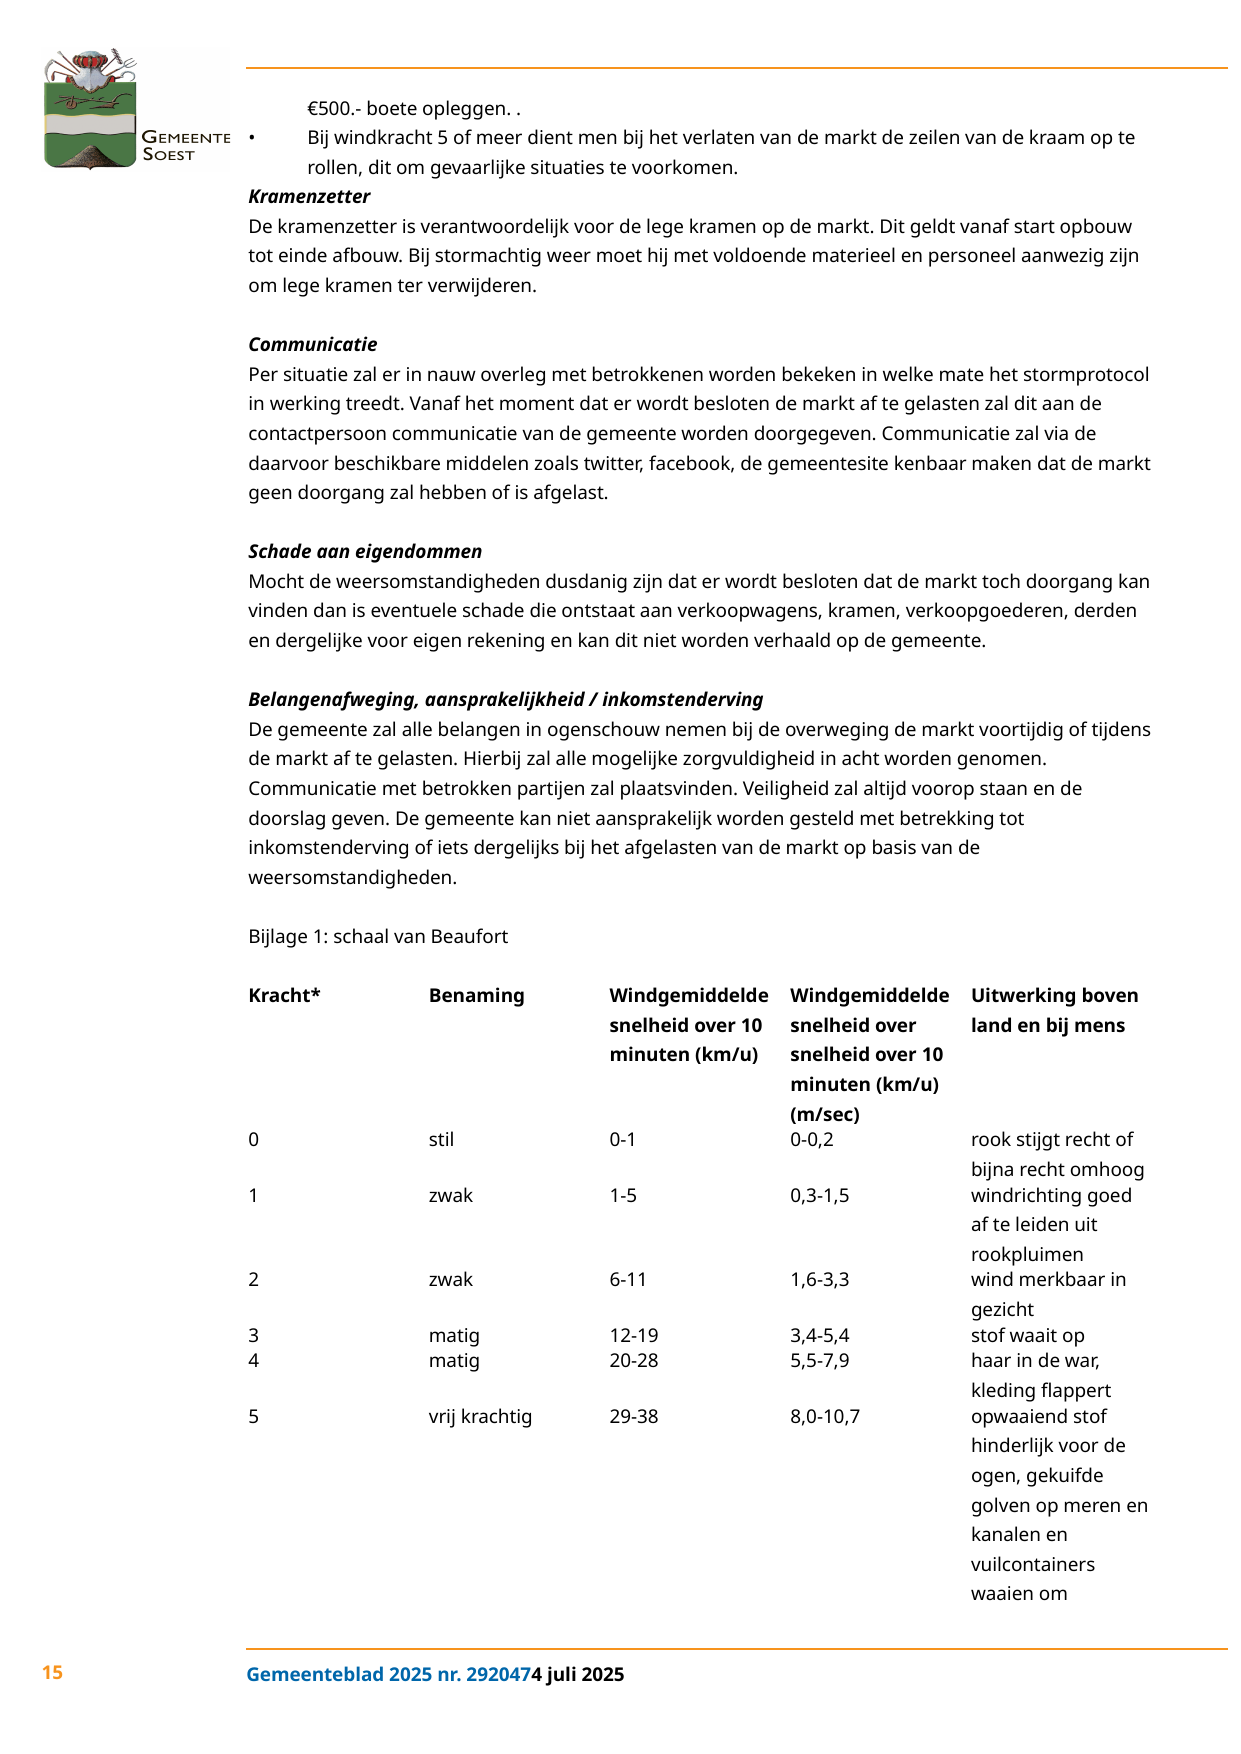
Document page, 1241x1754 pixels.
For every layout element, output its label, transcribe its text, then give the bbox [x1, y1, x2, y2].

table_cell 2 [248, 1267, 429, 1322]
table_cell opwaaiend stof hinderlijk voor de ogen, gekuifde golven op meren en kanalen en vuilcontainers waaien om [971, 1403, 1152, 1606]
text De gemeente zal alle belangen in ogenschouw nemen bij de overweging de markt voortijdig of tijdens de markt af te gelasten. Hierbij zal alle mogelijke zorgvuldigheid in acht worden genomen. Communicatie met betrokken partijen zal plaatsvinden. Veiligheid zal altijd voorop staan en de doorslag geven. De gemeente kan niet aansprakelijk worden gesteld met betrekking tot inkomstenderving of iets dergelijks bij het afgelasten van de markt op basis van de weersomstandigheden. [248, 716, 1152, 890]
text Per situatie zal er in nauw overleg met betrokkenen worden bekeken in welke mate het stormprotocol in werking treedt. Vanaf het moment dat er wordt besloten de markt af te gelasten zal dit aan de contactpersoon communicatie van de gemeente worden doorgegeven. Communicatie zal via de daarvoor beschikbare middelen zoals twitter, facebook, de gemeentesite kenbaar maken dat de markt geen doorgang zal hebben of is afgelast. [248, 361, 1152, 505]
table_cell 0,3-1,5 [790, 1182, 971, 1267]
table_cell 8,0-10,7 [790, 1403, 971, 1606]
table_header Kracht* [248, 983, 429, 1126]
table_cell 29-38 [609, 1403, 790, 1606]
table_header Benaming [429, 983, 609, 1126]
text Communicatie [248, 331, 1152, 357]
text De kramenzetter is verantwoordelijk voor de lege kramen op de markt. Dit geldt vanaf start opbouw tot einde afbouw. Bij stormachtig weer moet hij met voldoende materieel en personeel aanwezig zijn om lege kramen ter verwijderen. [248, 213, 1152, 298]
text Kramenzetter [248, 183, 1152, 209]
table_cell vrij krachtig [429, 1403, 609, 1606]
table_cell 5 [248, 1403, 429, 1606]
table_cell 3,4-5,4 [790, 1322, 971, 1348]
list Bij windkracht 5 of meer dient men bij het verlaten van de markt de zeilen van de kraam op te rollen, dit om gevaarlijke situaties te voorkomen. [248, 124, 1152, 180]
table_cell wind merkbaar in gezicht [971, 1267, 1152, 1322]
table_cell 4 [248, 1348, 429, 1403]
table_cell rook stijgt recht of bijna recht omhoog [971, 1126, 1152, 1182]
table_cell 1 [248, 1182, 429, 1267]
table_cell 0 [248, 1126, 429, 1182]
list €500.- boete opleggen. . [248, 95, 1152, 121]
picture [41, 47, 231, 172]
table_header Windgemiddelde snelheid over snelheid over 10 minuten (km/u) (m/sec) [790, 983, 971, 1126]
text Schade aan eigendommen [248, 538, 1152, 564]
table_header Uitwerking boven land en bij mens [971, 983, 1152, 1126]
table_cell 3 [248, 1322, 429, 1348]
table_cell 5,5-7,9 [790, 1348, 971, 1403]
table_cell stil [429, 1126, 609, 1182]
table_cell matig [429, 1322, 609, 1348]
table_header Windgemiddelde snelheid over 10 minuten (km/u) [609, 983, 790, 1126]
table_cell stof waait op [971, 1322, 1152, 1348]
table_cell 1,6-3,3 [790, 1267, 971, 1322]
text Mocht de weersomstandigheden dusdanig zijn dat er wordt besloten dat de markt toch doorgang kan vinden dan is eventuele schade die ontstaat aan verkoopwagens, kramen, verkoopgoederen, derden en dergelijke voor eigen rekening en kan dit niet worden verhaald op de gemeente. [248, 568, 1152, 653]
table_cell 1-5 [609, 1182, 790, 1267]
table_cell zwak [429, 1182, 609, 1267]
table_cell 20-28 [609, 1348, 790, 1403]
table_cell 6-11 [609, 1267, 790, 1322]
table_cell haar in de war, kleding flappert [971, 1348, 1152, 1403]
table_cell 0-1 [609, 1126, 790, 1182]
text Bijlage 1: schaal van Beaufort [248, 923, 1152, 949]
text Belangenafweging, aansprakelijkheid / inkomstenderving [248, 686, 1152, 712]
table_cell windrichting goed af te leiden uit rookpluimen [971, 1182, 1152, 1267]
table_cell matig [429, 1348, 609, 1403]
table_cell 0-0,2 [790, 1126, 971, 1182]
table_cell zwak [429, 1267, 609, 1322]
table_cell 12-19 [609, 1322, 790, 1348]
